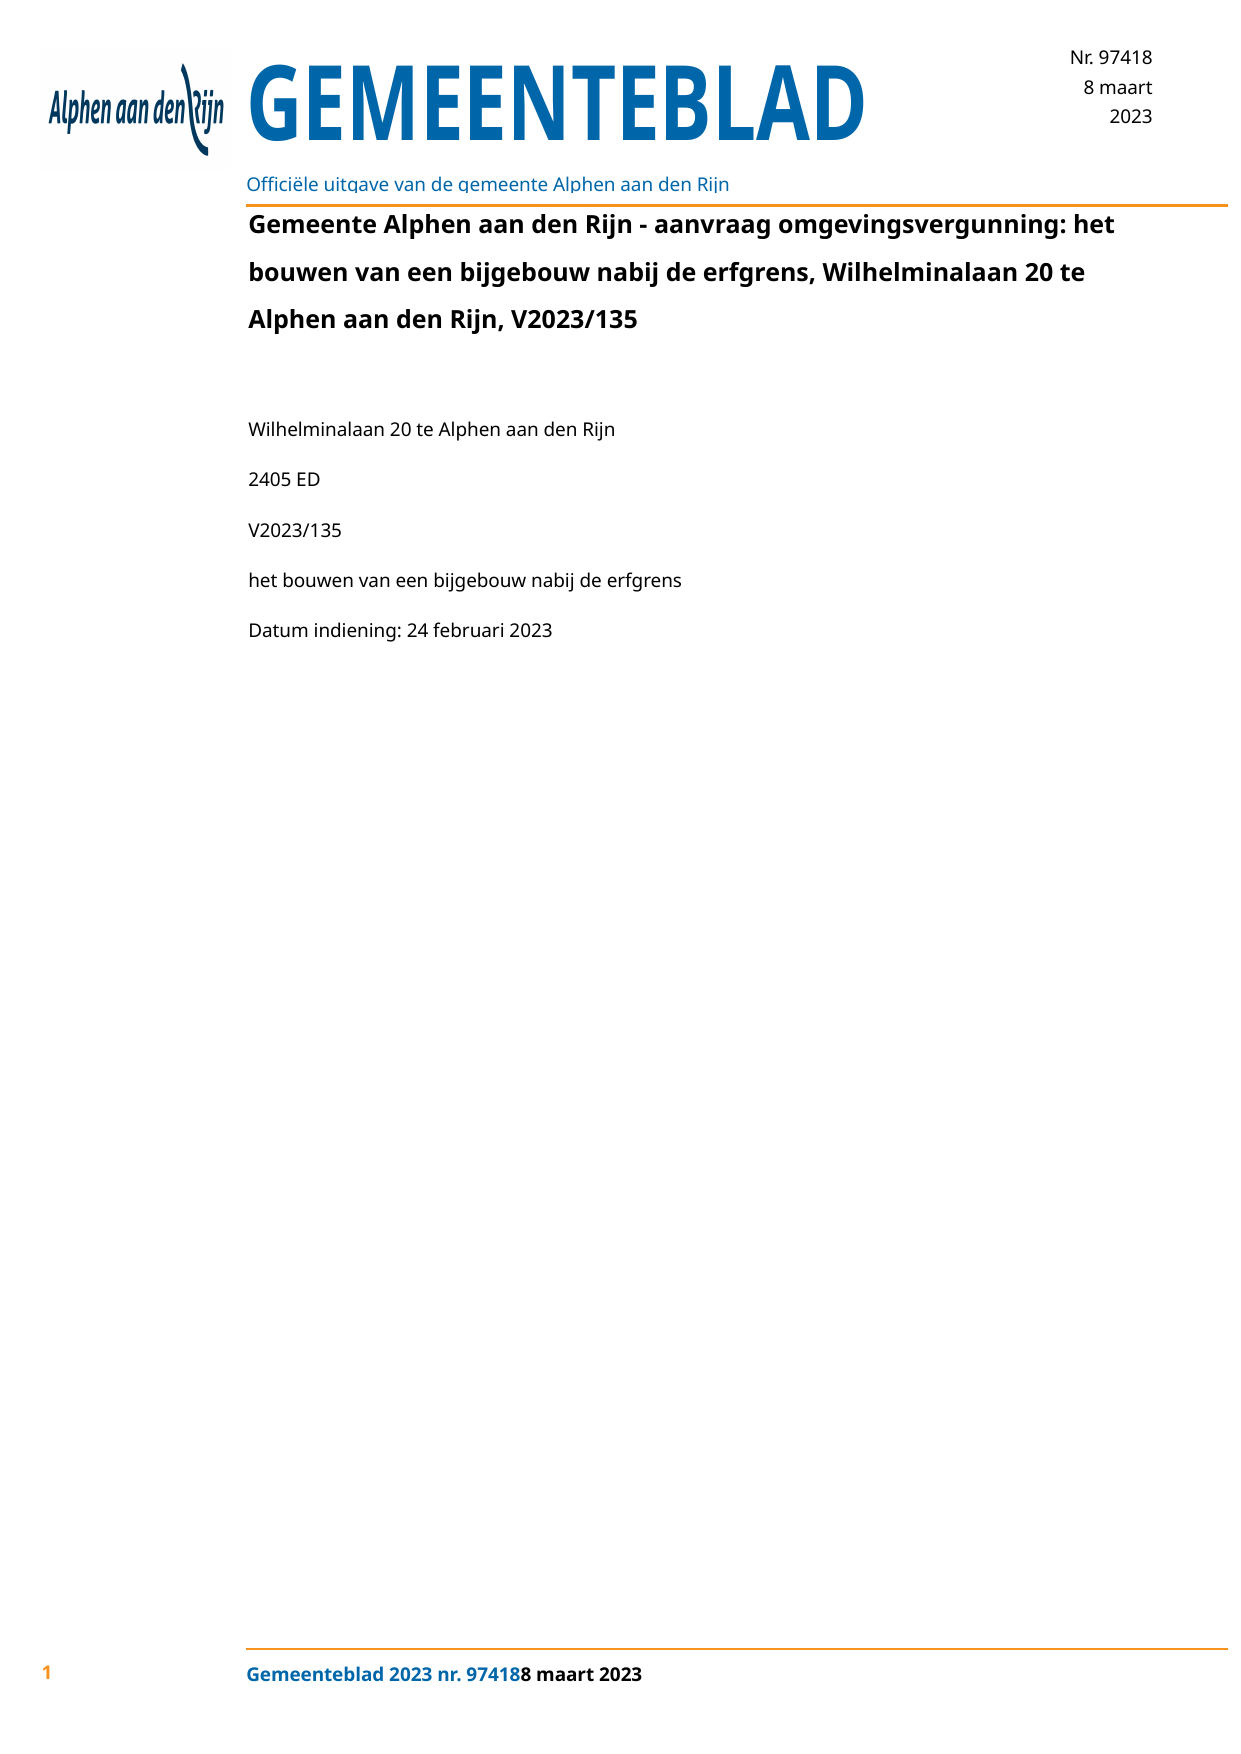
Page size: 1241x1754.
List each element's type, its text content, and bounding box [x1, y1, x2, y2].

text het bouwen van een bijgebouw nabij de erfgrens [248, 567, 1152, 593]
picture [41, 47, 231, 172]
text Datum indiening: 24 februari 2023 [248, 618, 1152, 643]
text Wilhelminalaan 20 te Alphen aan den Rijn [248, 416, 1152, 442]
text V2023/135 [248, 517, 1152, 542]
text Gemeente Alphen aan den Rijn - aanvraag omgevingsvergunning: het bouwen van een bijgebouw nabij de erfgrens, Wilhelminalaan 20 te Alphen aan den Rijn, V2023/135 [248, 207, 1152, 336]
text 2405 ED [248, 466, 1152, 492]
